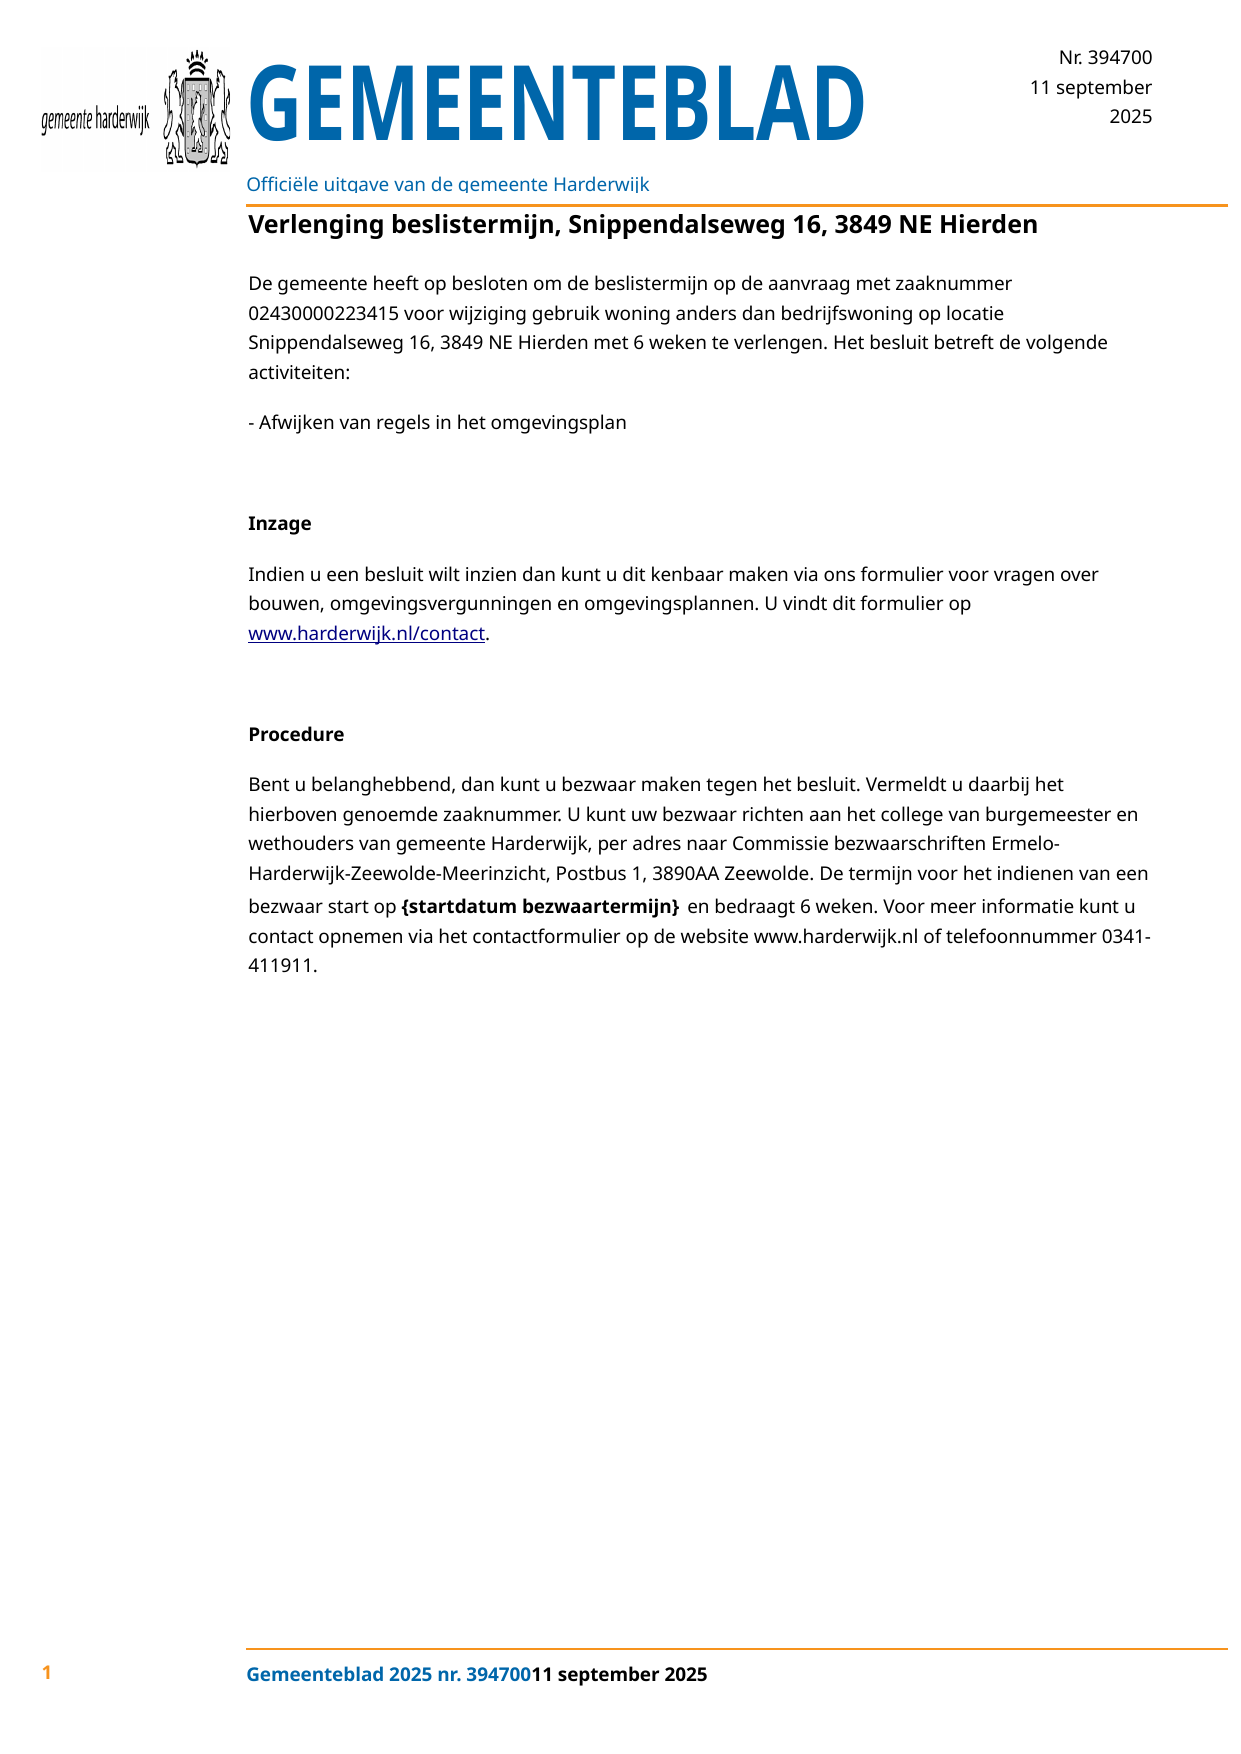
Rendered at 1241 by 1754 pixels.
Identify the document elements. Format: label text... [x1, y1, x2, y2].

text Bent u belanghebbend, dan kunt u bezwaar maken tegen het besluit. Vermeldt u daarbij het hierboven genoemde zaaknummer. U kunt uw bezwaar richten aan het college van burgemeester en wethouders van gemeente Harderwijk, per adres naar Commissie bezwaarschriften Ermelo-Harderwijk-Zeewolde-Meerinzicht, Postbus 1, 3890AA Zeewolde. De termijn voor het indienen van een bezwaar start op {startdatum bezwaartermijn}﻿ en bedraagt 6 weken. Voor meer informatie kunt u contact opnemen via het contactformulier op de website www.harderwijk.nl of telefoonnummer 0341-411911. [248, 771, 1152, 978]
text Verlenging beslistermijn, Snippendalseweg 16, 3849 NE Hierden [248, 207, 1152, 241]
text De gemeente heeft op besloten om de beslistermijn op de aanvraag met zaaknummer 02430000223415 voor wijziging gebruik woning anders dan bedrijfswoning op locatie Snippendalseweg 16, 3849 NE Hierden met 6 weken te verlengen. Het besluit betreft de volgende activiteiten: [248, 270, 1152, 385]
text Procedure [248, 721, 1152, 746]
text - Afwijken van regels in het omgevingsplan [248, 409, 1152, 435]
text Indien u een besluit wilt inzien dan kunt u dit kenbaar maken via ons formulier voor vragen over bouwen, omgevingsvergunningen en omgevingsplannen. U vindt dit formulier op www.harderwijk.nl/contact. [248, 561, 1152, 646]
picture [41, 47, 231, 172]
text Inzage [248, 510, 1152, 536]
